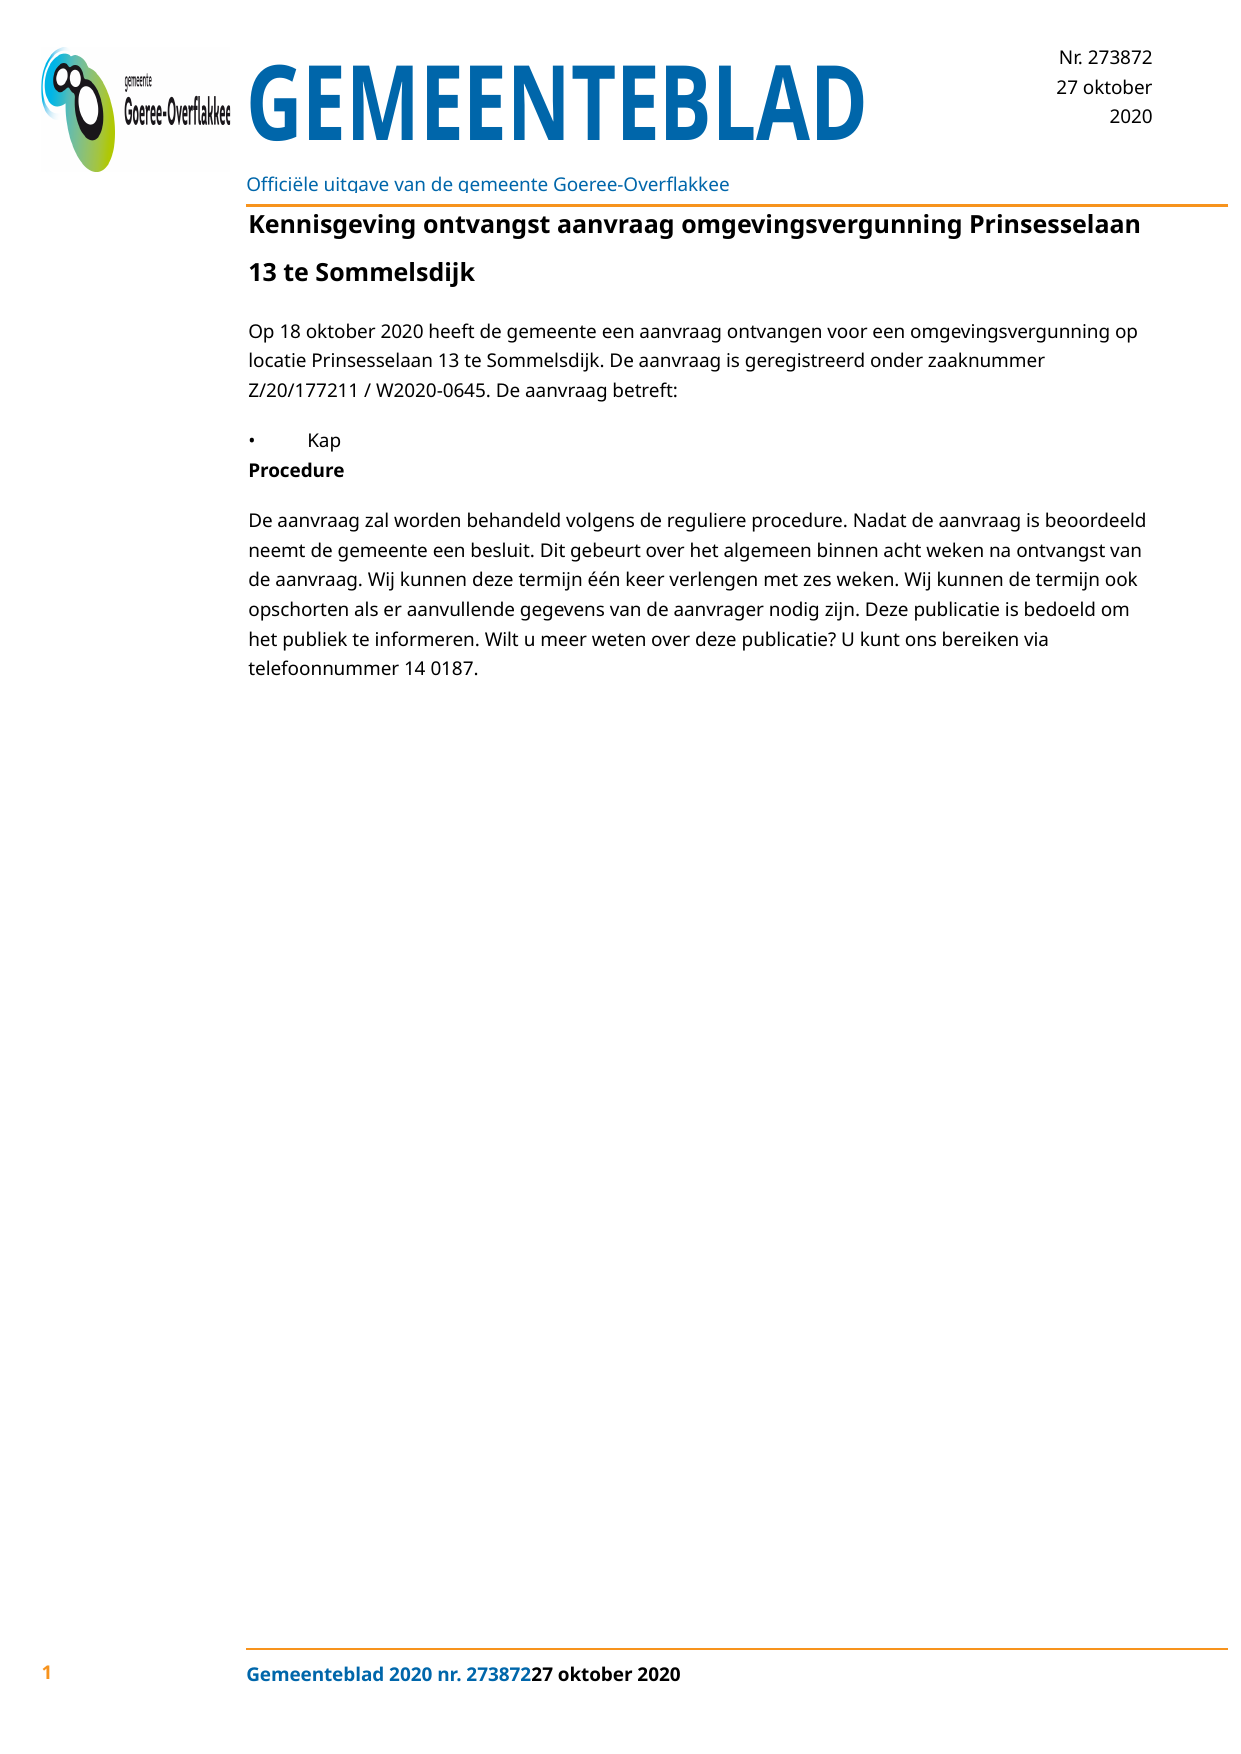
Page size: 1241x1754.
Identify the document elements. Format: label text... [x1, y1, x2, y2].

text De aanvraag zal worden behandeld volgens de reguliere procedure. Nadat de aanvraag is beoordeeld neemt de gemeente een besluit. Dit gebeurt over het algemeen binnen acht weken na ontvangst van de aanvraag. Wij kunnen deze termijn één keer verlengen met zes weken. Wij kunnen de termijn ook opschorten als er aanvullende gegevens van de aanvrager nodig zijn. Deze publicatie is bedoeld om het publiek te informeren. Wilt u meer weten over deze publicatie? U kunt ons bereiken via telefoonnummer 14 0187. [248, 507, 1152, 681]
list Kap [248, 427, 1152, 453]
text Op 18 oktober 2020 heeft de gemeente een aanvraag ontvangen voor een omgevingsvergunning op locatie Prinsesselaan 13 te Sommelsdijk. De aanvraag is geregistreerd onder zaaknummer Z/20/177211 / W2020-0645. De aanvraag betreft: [248, 318, 1152, 403]
text Procedure [248, 457, 1152, 483]
picture [41, 47, 231, 172]
text Kennisgeving ontvangst aanvraag omgevingsvergunning Prinsesselaan 13 te Sommelsdijk [248, 207, 1152, 288]
